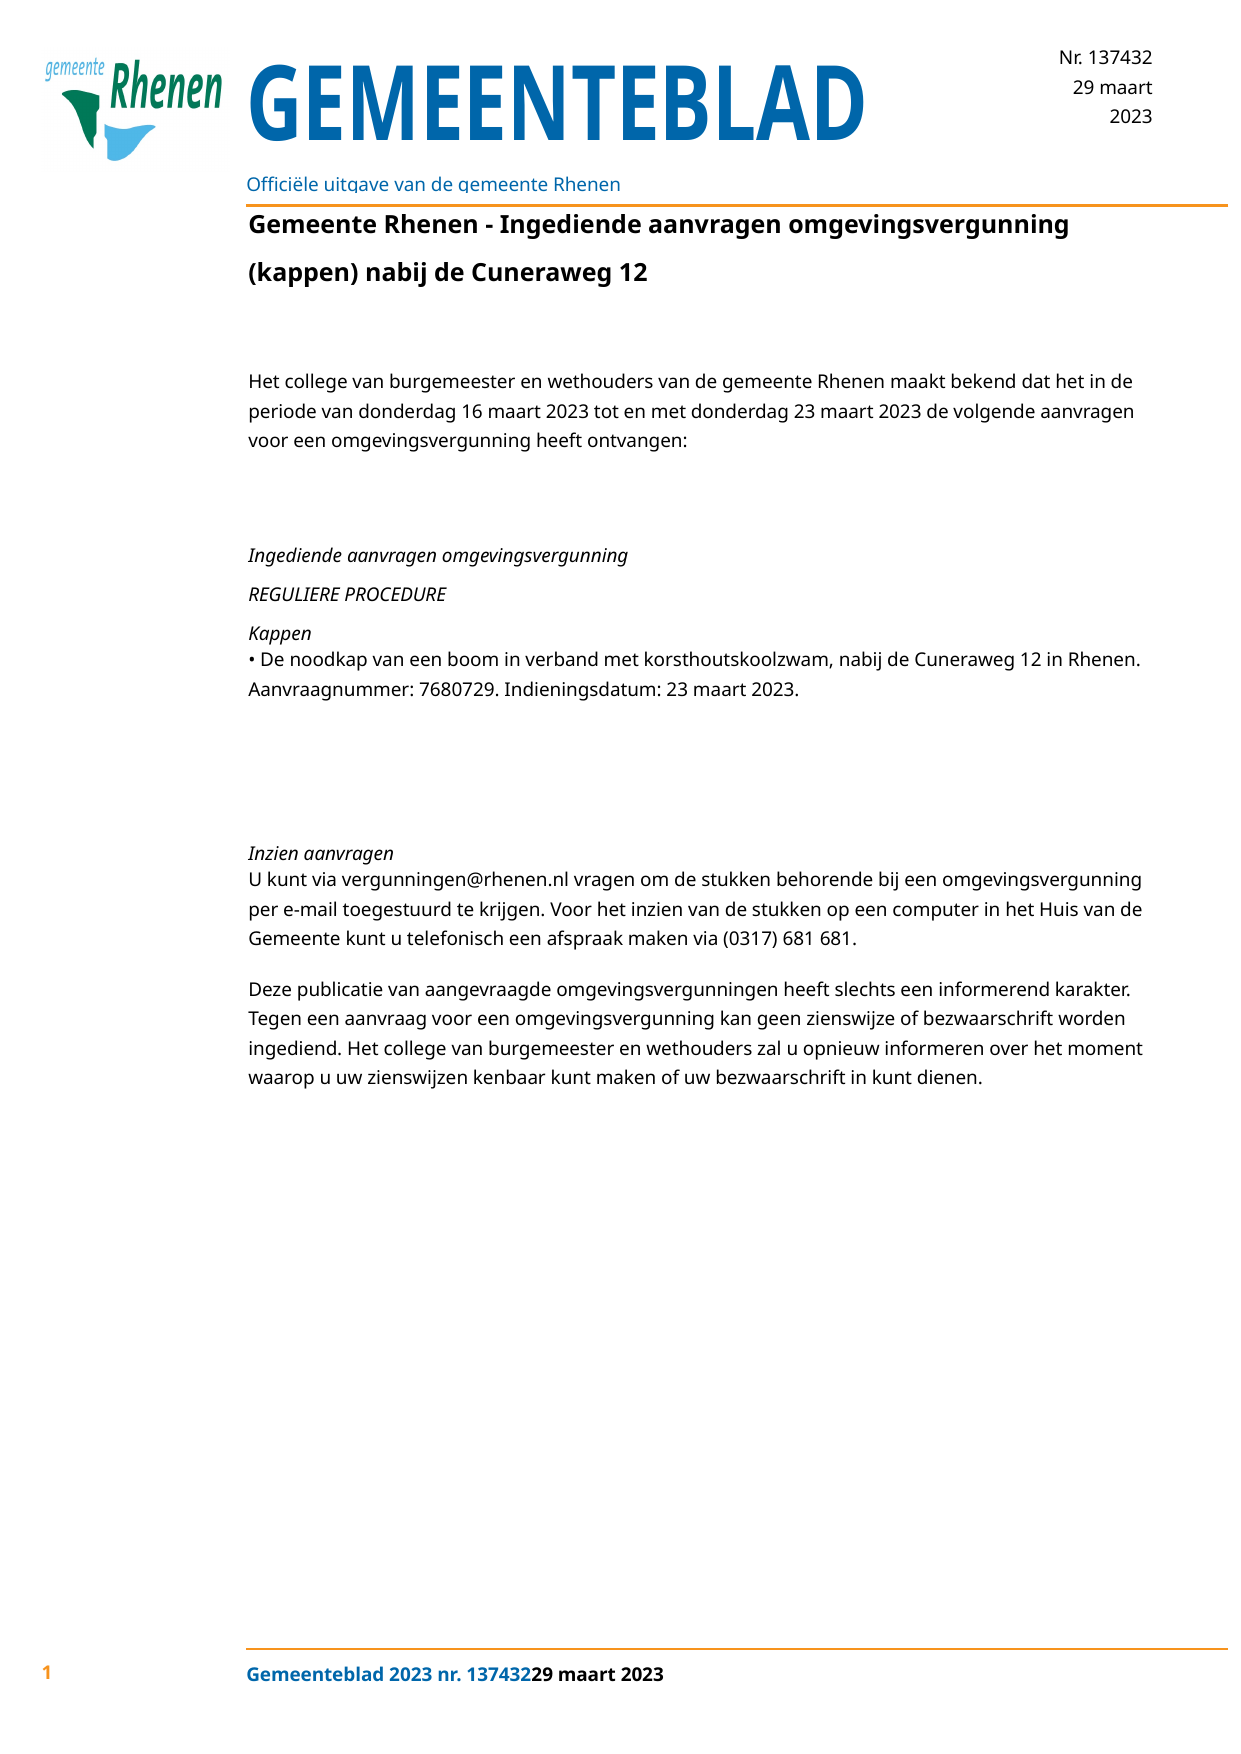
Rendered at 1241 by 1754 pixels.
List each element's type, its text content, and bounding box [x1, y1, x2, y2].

text Kappen [248, 620, 1152, 646]
text Het college van burgemeester en wethouders van de gemeente Rhenen maakt bekend dat het in de periode van donderdag 16 maart 2023 tot en met donderdag 23 maart 2023 de volgende aanvragen voor een omgevingsvergunning heeft ontvangen: [248, 368, 1152, 453]
text U kunt via vergunningen@rhenen.nl vragen om de stukken behorende bij een omgevingsvergunning per e-mail toegestuurd te krijgen. Voor het inzien van de stukken op een computer in het Huis van de Gemeente kunt u telefonisch een afspraak maken via (0317) 681 681. [248, 866, 1152, 951]
text REGULIERE PROCEDURE [248, 581, 1152, 607]
text Inzien aanvragen [248, 841, 1152, 866]
text Gemeente Rhenen - Ingediende aanvragen omgevingsvergunning (kappen) nabij de Cuneraweg 12 [248, 207, 1152, 288]
picture [41, 47, 231, 172]
text • De noodkap van een boom in verband met korsthoutskoolzwam, nabij de Cuneraweg 12 in Rhenen. Aanvraagnummer: 7680729. Indieningsdatum: 23 maart 2023. [248, 646, 1152, 701]
text Deze publicatie van aangevraagde omgevingsvergunningen heeft slechts een informerend karakter. Tegen een aanvraag voor een omgevingsvergunning kan geen zienswijze of bezwaarschrift worden ingediend. Het college van burgemeester en wethouders zal u opnieuw informeren over het moment waarop u uw zienswijzen kenbaar kunt maken of uw bezwaarschrift in kunt dienen. [248, 976, 1152, 1090]
text Ingediende aanvragen omgevingsvergunning [248, 542, 1152, 568]
